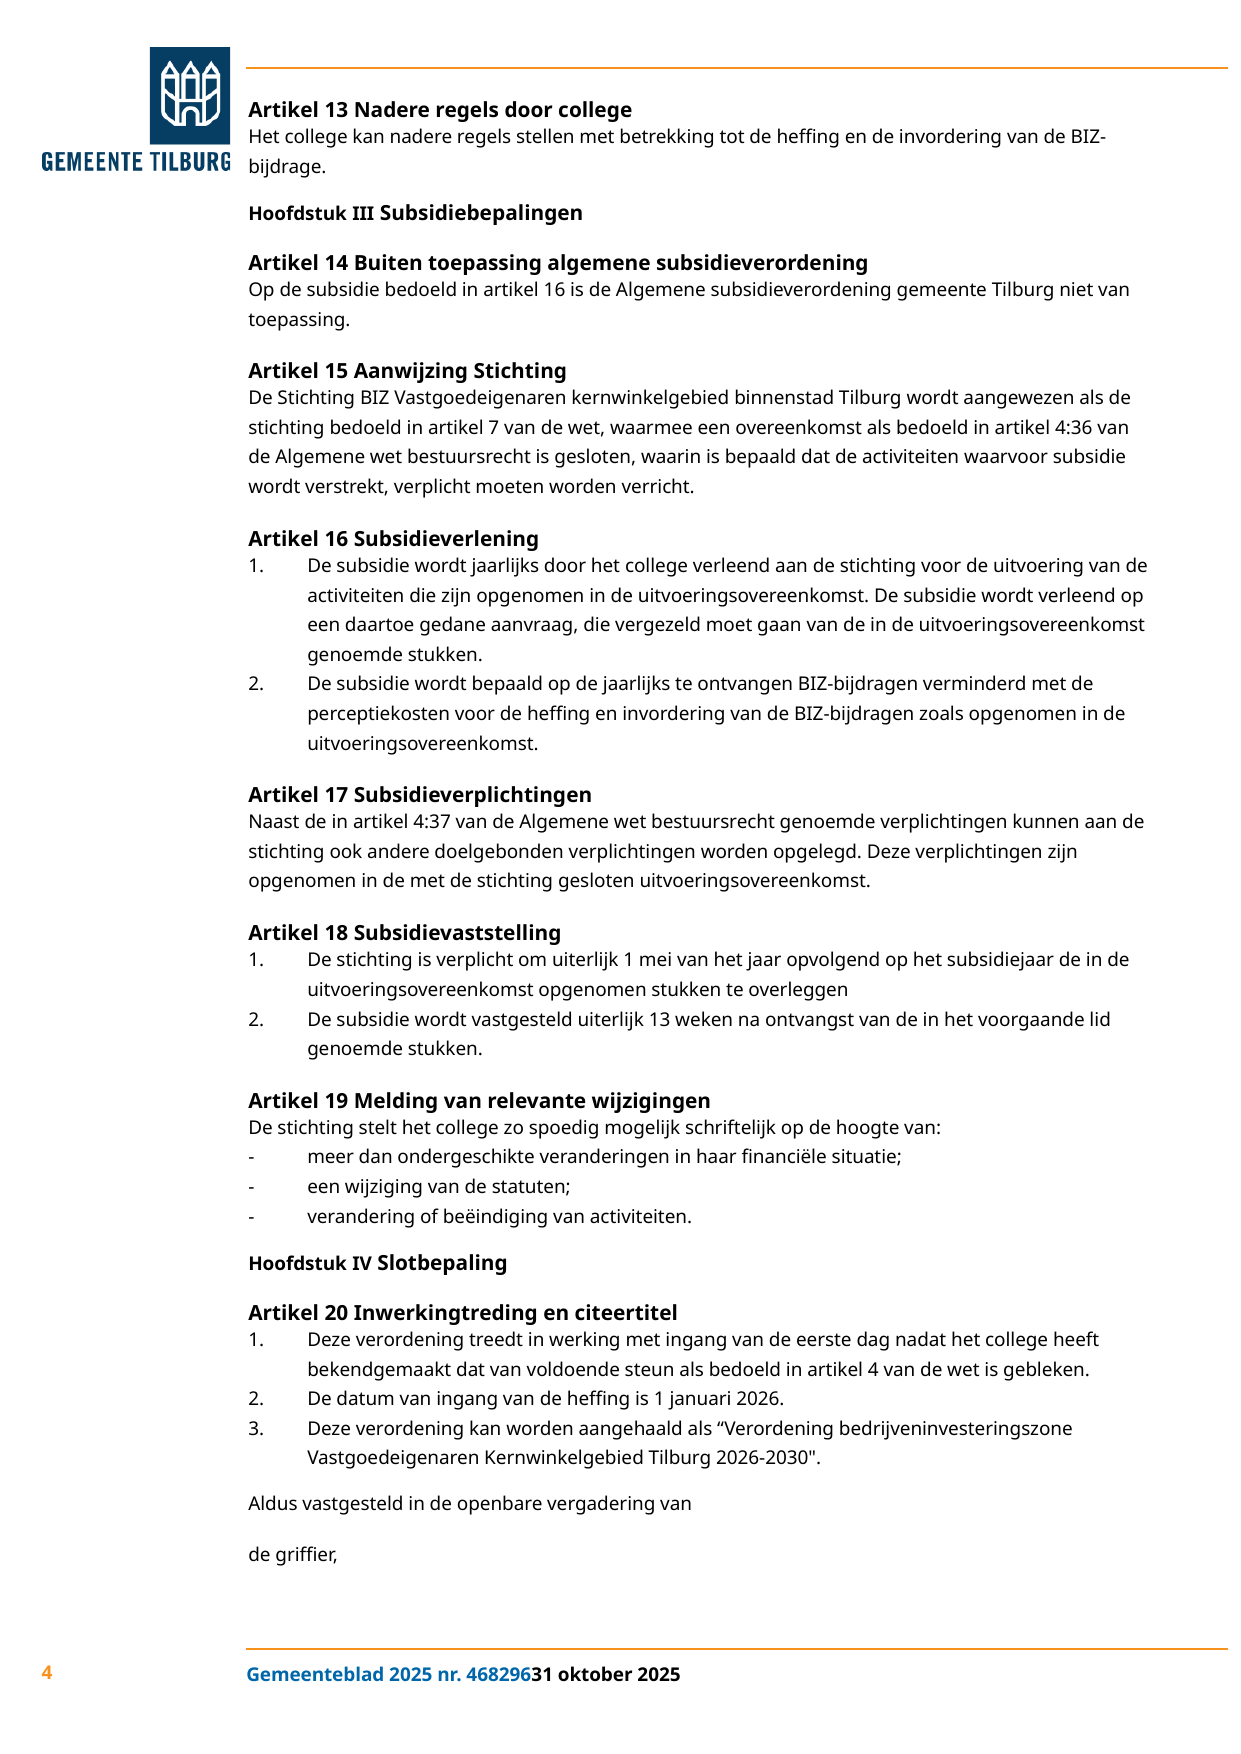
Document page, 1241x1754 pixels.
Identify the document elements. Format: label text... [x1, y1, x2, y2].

text Aldus vastgesteld in de openbare vergadering van [248, 1490, 1152, 1516]
text Hoofdstuk III Subsidiebepalingen [248, 198, 1152, 227]
list meer dan ondergeschikte veranderingen in haar financiële situatie; [248, 1144, 1152, 1169]
text Naast de in artikel 4:37 van de Algemene wet bestuursrecht genoemde verplichtingen kunnen aan de stichting ook andere doelgebonden verplichtingen worden opgelegd. Deze verplichtingen zijn opgenomen in de met de stichting gesloten uitvoeringsovereenkomst. [248, 808, 1152, 893]
text Artikel 13 Nadere regels door college [248, 95, 1152, 123]
text Artikel 19 Melding van relevante wijzigingen [248, 1086, 1152, 1114]
list Deze verordening treedt in werking met ingang van de eerste dag nadat het college heeft bekendgemaakt dat van voldoende steun als bedoeld in artikel 4 van de wet is gebleken. [248, 1326, 1152, 1382]
text de griffier, [248, 1542, 1152, 1567]
text Artikel 15 Aanwijzing Stichting [248, 356, 1152, 384]
text Artikel 17 Subsidieverplichtingen [248, 780, 1152, 808]
picture [41, 47, 231, 172]
text Op de subsidie bedoeld in artikel 16 is de Algemene subsidieverordening gemeente Tilburg niet van toepassing. [248, 276, 1152, 331]
text Hoofdstuk IV Slotbepaling [248, 1248, 1152, 1277]
text Artikel 18 Subsidievaststelling [248, 918, 1152, 947]
list De subsidie wordt bepaald op de jaarlijks te ontvangen BIZ-bijdragen verminderd met de perceptiekosten voor de heffing en invordering van de BIZ-bijdragen zoals opgenomen in de uitvoeringsovereenkomst. [248, 671, 1152, 755]
text Artikel 14 Buiten toepassing algemene subsidieverordening [248, 248, 1152, 276]
list Deze verordening kan worden aangehaald als “Verordening bedrijveninvesteringszone Vastgoedeigenaren Kernwinkelgebied Tilburg 2026-2030". [248, 1415, 1152, 1470]
list verandering of beëindiging van activiteiten. [248, 1203, 1152, 1229]
text De Stichting BIZ Vastgoedeigenaren kernwinkelgebied binnenstad Tilburg wordt aangewezen als de stichting bedoeld in artikel 7 van de wet, waarmee een overeenkomst als bedoeld in artikel 4:36 van de Algemene wet bestuursrecht is gesloten, waarin is bepaald dat de activiteiten waarvoor subsidie wordt verstrekt, verplicht moeten worden verricht. [248, 384, 1152, 499]
list De subsidie wordt vastgesteld uiterlijk 13 weken na ontvangst van de in het voorgaande lid genoemde stukken. [248, 1006, 1152, 1061]
text Artikel 20 Inwerkingtreding en citeertitel [248, 1298, 1152, 1326]
text De stichting stelt het college zo spoedig mogelijk schriftelijk op de hoogte van: [248, 1114, 1152, 1140]
list een wijziging van de statuten; [248, 1173, 1152, 1199]
text Het college kan nadere regels stellen met betrekking tot de heffing en de invordering van de BIZ-bijdrage. [248, 123, 1152, 178]
text Artikel 16 Subsidieverlening [248, 524, 1152, 552]
list De subsidie wordt jaarlijks door het college verleend aan de stichting voor de uitvoering van de activiteiten die zijn opgenomen in de uitvoeringsovereenkomst. De subsidie wordt verleend op een daartoe gedane aanvraag, die vergezeld moet gaan van de in de uitvoeringsovereenkomst genoemde stukken. [248, 552, 1152, 667]
list De datum van ingang van de heffing is 1 januari 2026. [248, 1385, 1152, 1411]
list De stichting is verplicht om uiterlijk 1 mei van het jaar opvolgend op het subsidiejaar de in de uitvoeringsovereenkomst opgenomen stukken te overleggen [248, 947, 1152, 1002]
